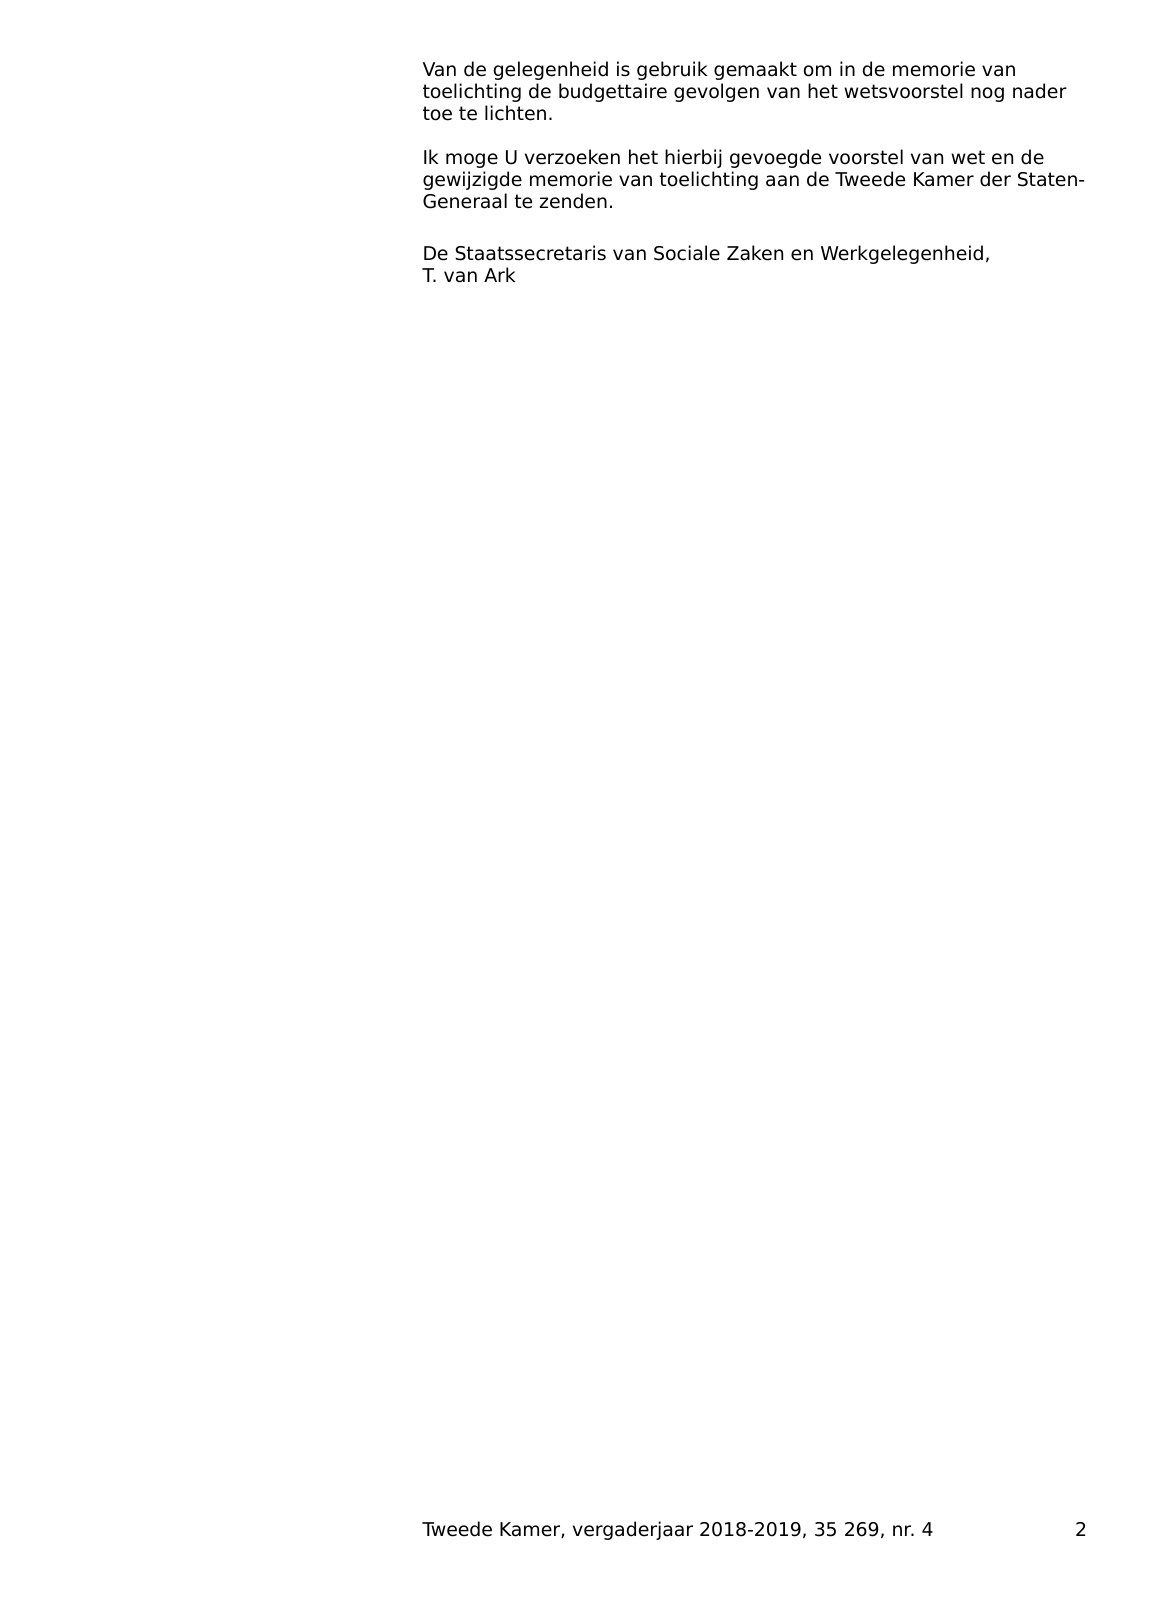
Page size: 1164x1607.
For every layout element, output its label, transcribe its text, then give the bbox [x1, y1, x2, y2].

text De Staatssecretaris van Sociale Zaken en Werkgelegenheid, T. van Ark [422, 243, 1087, 287]
text Van de gelegenheid is gebruik gemaakt om in de memorie van toelichting de budgettaire gevolgen van het wetsvoorstel nog nader toe te lichten. [422, 59, 1087, 125]
text Ik moge U verzoeken het hierbij gevoegde voorstel van wet en de gewijzigde memorie van toelichting aan de Tweede Kamer der Staten-Generaal te zenden. [422, 147, 1087, 213]
